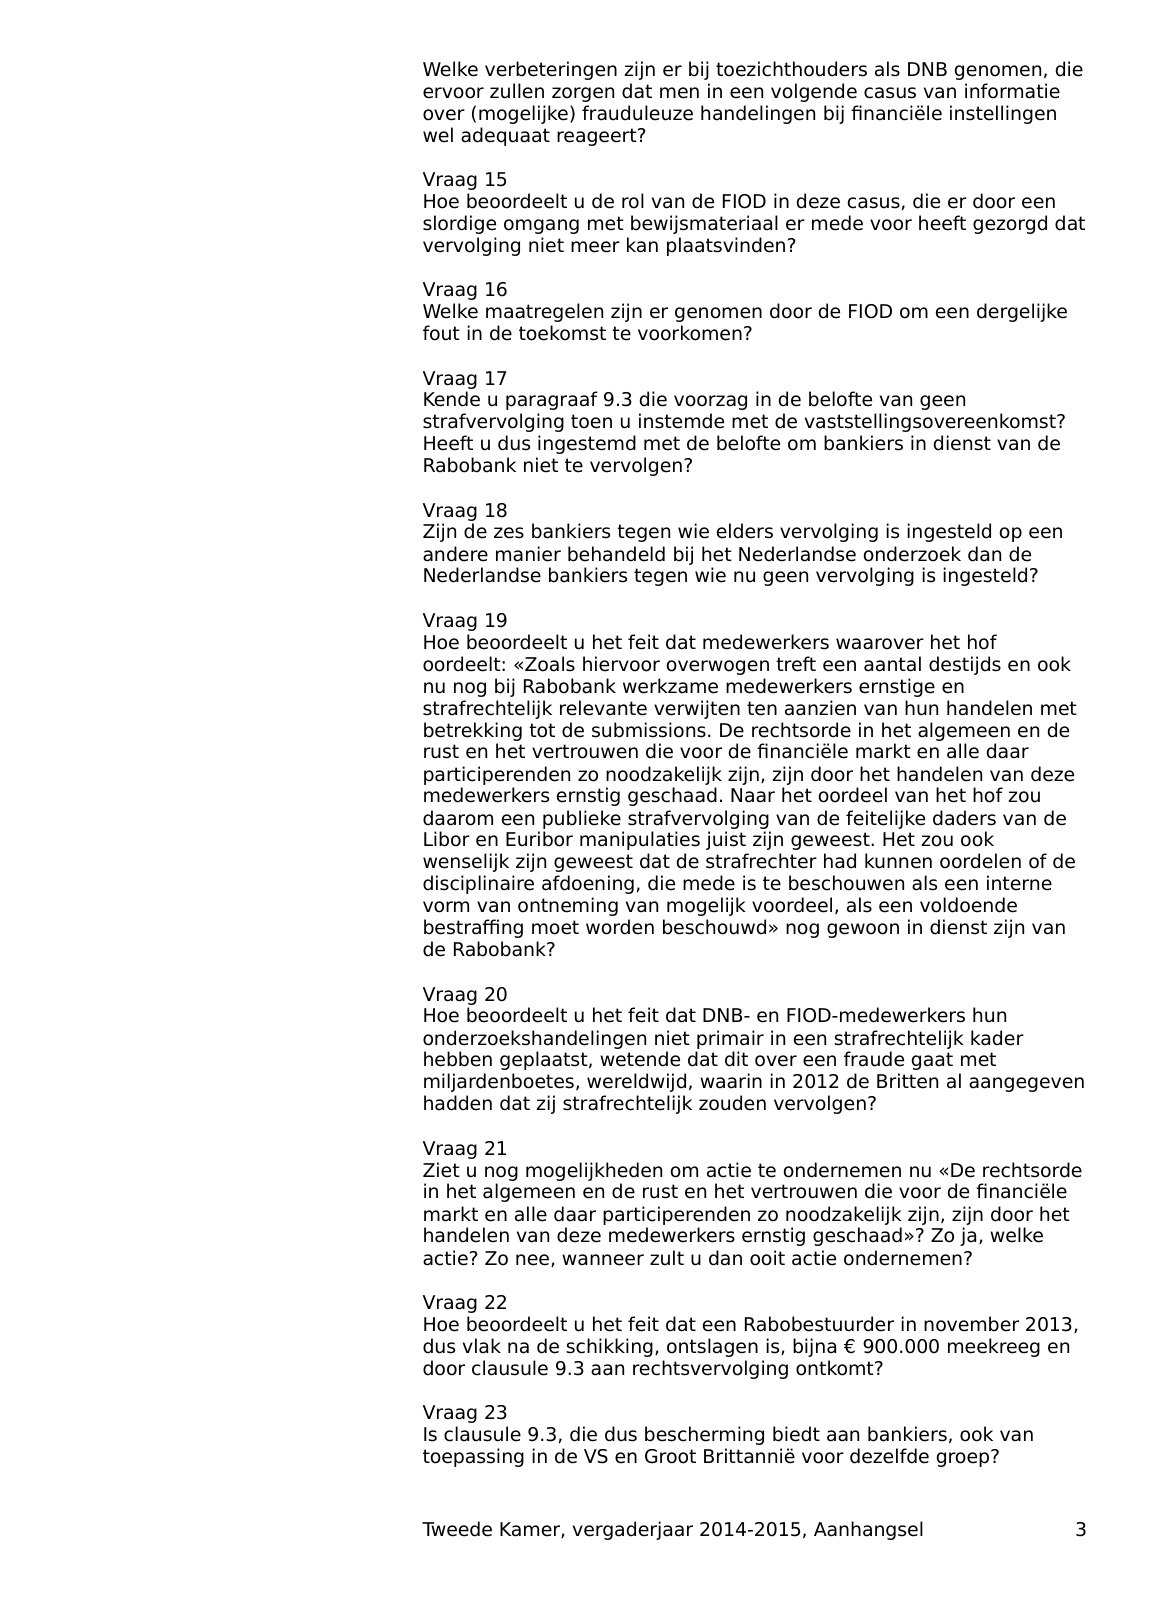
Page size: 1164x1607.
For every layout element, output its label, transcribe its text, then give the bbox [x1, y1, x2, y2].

text Hoe beoordeelt u het feit dat DNB- en FIOD-medewerkers hun onderzoekshandelingen niet primair in een strafrechtelijk kader hebben geplaatst, wetende dat dit over een fraude gaat met miljardenboetes, wereldwijd, waarin in 2012 de Britten al aangegeven hadden dat zij strafrechtelijk zouden vervolgen? [422, 1005, 1087, 1115]
text Welke verbeteringen zijn er bij toezichthouders als DNB genomen, die ervoor zullen zorgen dat men in een volgende casus van informatie over (mogelijke) frauduleuze handelingen bij financiële instellingen wel adequaat reageert? [422, 59, 1087, 147]
text Vraag 18 [422, 499, 1087, 521]
text Vraag 16 [422, 279, 1087, 301]
text Vraag 23 [422, 1402, 1087, 1424]
text Hoe beoordeelt u de rol van de FIOD in deze casus, die er door een slordige omgang met bewijsmateriaal er mede voor heeft gezorgd dat vervolging niet meer kan plaatsvinden? [422, 191, 1087, 257]
text Zijn de zes bankiers tegen wie elders vervolging is ingesteld op een andere manier behandeld bij het Nederlandse onderzoek dan de Nederlandse bankiers tegen wie nu geen vervolging is ingesteld? [422, 521, 1087, 587]
text Ziet u nog mogelijkheden om actie te ondernemen nu «De rechtsorde in het algemeen en de rust en het vertrouwen die voor de financiële markt en alle daar participerenden zo noodzakelijk zijn, zijn door het handelen van deze medewerkers ernstig geschaad»? Zo ja, welke actie? Zo nee, wanneer zult u dan ooit actie ondernemen? [422, 1159, 1087, 1269]
text Vraag 21 [422, 1137, 1087, 1159]
text Vraag 17 [422, 367, 1087, 389]
text Hoe beoordeelt u het feit dat medewerkers waarover het hof oordeelt: «Zoals hiervoor overwogen treft een aantal destijds en ook nu nog bij Rabobank werkzame medewerkers ernstige en strafrechtelijk relevante verwijten ten aanzien van hun handelen met betrekking tot de submissions. De rechtsorde in het algemeen en de rust en het vertrouwen die voor de financiële markt en alle daar participerenden zo noodzakelijk zijn, zijn door het handelen van deze medewerkers ernstig geschaad. Naar het oordeel van het hof zou daarom een publieke strafvervolging van de feitelijke daders van de Libor en Euribor manipulaties juist zijn geweest. Het zou ook wenselijk zijn geweest dat de strafrechter had kunnen oordelen of de disciplinaire afdoening, die mede is te beschouwen als een interne vorm van ontneming van mogelijk voordeel, als een voldoende bestraffing moet worden beschouwd» nog gewoon in dienst zijn van de Rabobank? [422, 632, 1087, 961]
text Hoe beoordeelt u het feit dat een Rabobestuurder in november 2013, dus vlak na de schikking, ontslagen is, bijna € 900.000 meekreeg en door clausule 9.3 aan rechtsvervolging ontkomt? [422, 1313, 1087, 1379]
text Is clausule 9.3, die dus bescherming biedt aan bankiers, ook van toepassing in de VS en Groot Brittannië voor dezelfde groep? [422, 1424, 1087, 1468]
text Vraag 20 [422, 983, 1087, 1005]
text Vraag 22 [422, 1292, 1087, 1313]
text Welke maatregelen zijn er genomen door de FIOD om een dergelijke fout in de toekomst te voorkomen? [422, 301, 1087, 345]
text Kende u paragraaf 9.3 die voorzag in de belofte van geen strafvervolging toen u instemde met de vaststellingsovereenkomst? Heeft u dus ingestemd met de belofte om bankiers in dienst van de Rabobank niet te vervolgen? [422, 389, 1087, 477]
text Vraag 15 [422, 169, 1087, 191]
text Vraag 19 [422, 609, 1087, 632]
